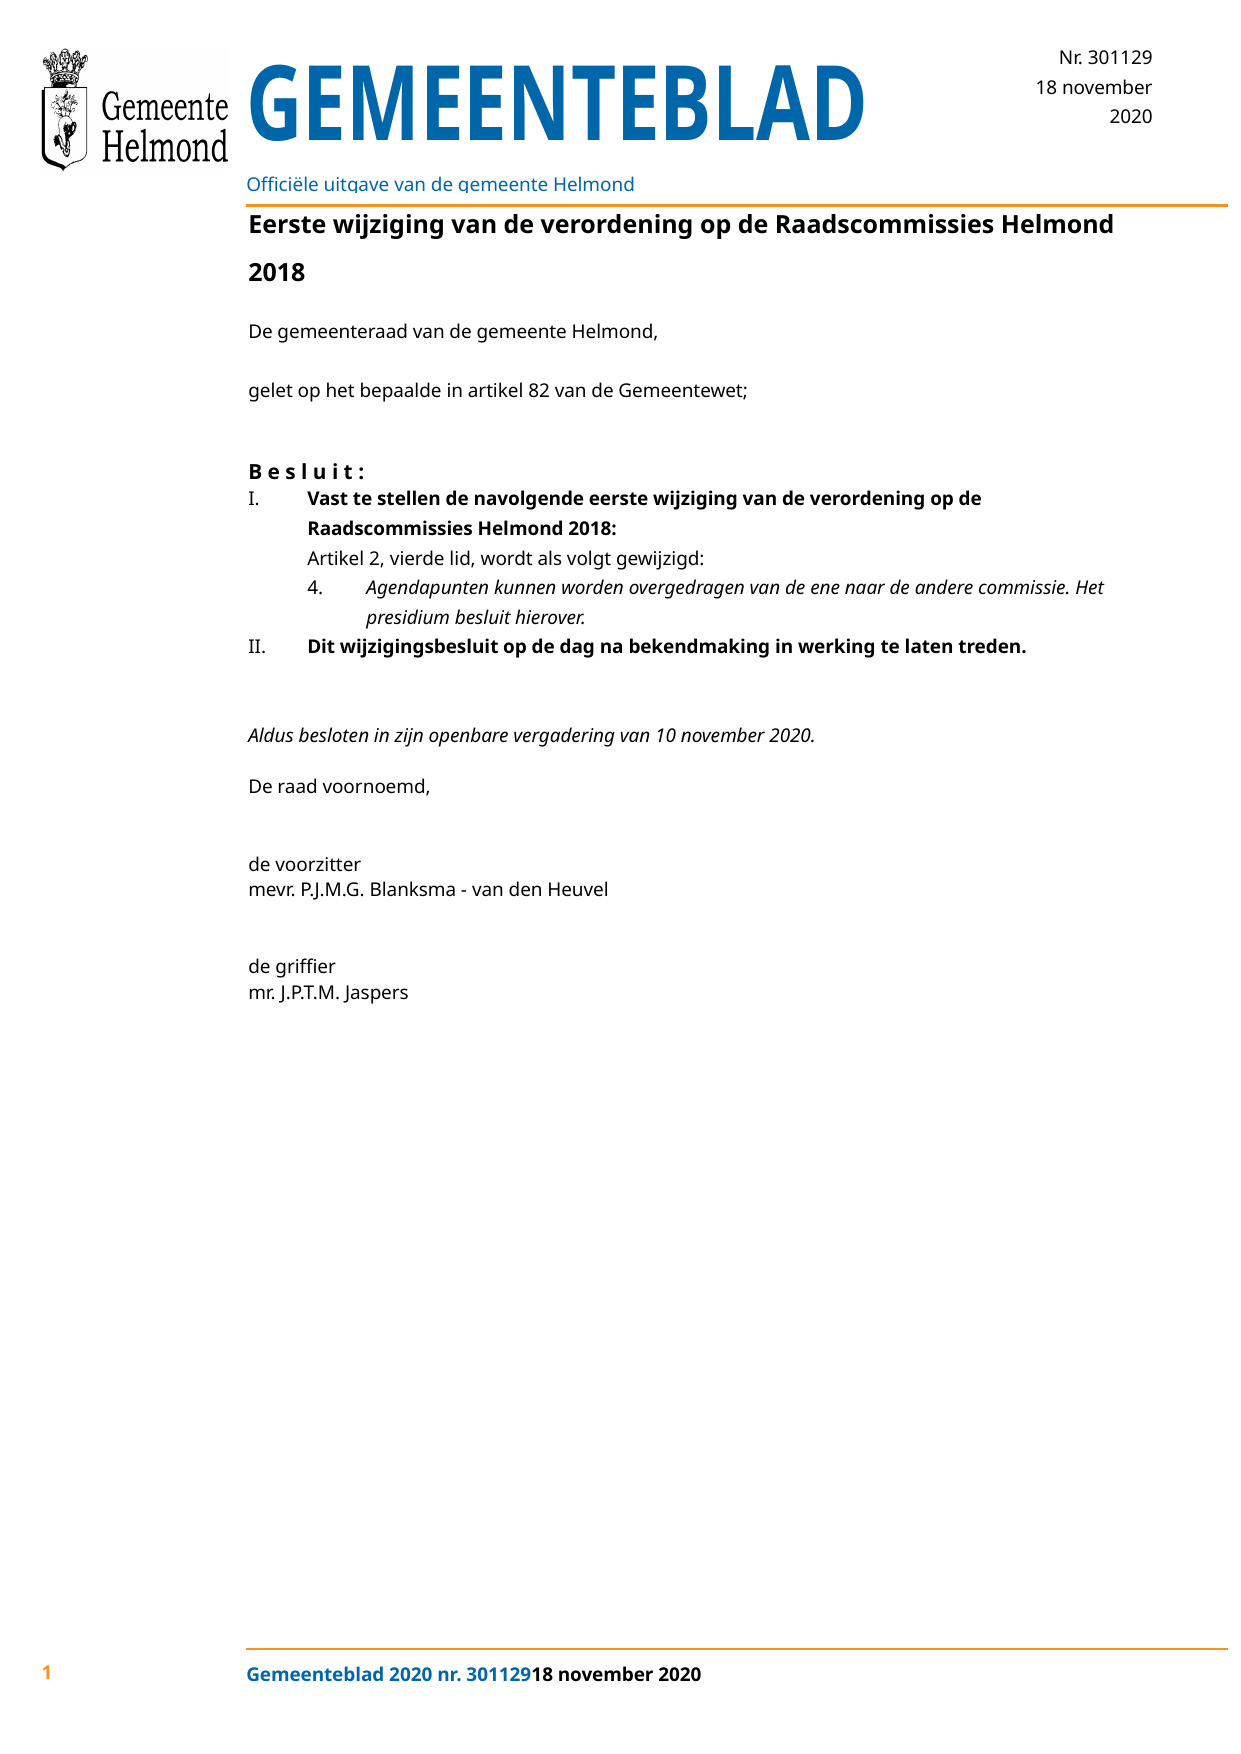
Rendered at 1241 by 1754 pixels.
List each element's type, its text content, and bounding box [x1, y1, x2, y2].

text de voorzitter [248, 851, 1152, 877]
text De raad voornoemd, [248, 774, 1152, 799]
list Vast te stellen de navolgende eerste wijziging van de verordening op de Raadscommissies Helmond 2018: [248, 486, 1152, 541]
picture [41, 47, 231, 172]
text gelet op het bepaalde in artikel 82 van de Gemeentewet; [248, 377, 1152, 403]
text B e s l u i t : [248, 457, 1152, 486]
list Dit wijzigingsbesluit op de dag na bekendmaking in werking te laten treden. [248, 633, 1152, 659]
list Artikel 2, vierde lid, wordt als volgt gewijzigd: [248, 545, 1152, 570]
text Eerste wijziging van de verordening op de Raadscommissies Helmond 2018 [248, 207, 1152, 288]
text de griffier [248, 954, 1152, 979]
text mevr. P.J.M.G. Blanksma - van den Heuvel [248, 877, 1152, 902]
text De gemeenteraad van de gemeente Helmond, [248, 318, 1152, 344]
list Agendapunten kunnen worden overgedragen van de ene naar de andere commissie. Het presidium besluit hierover. [307, 574, 1152, 629]
text mr. J.P.T.M. Jaspers [248, 979, 1152, 1005]
text Aldus besloten in zijn openbare vergadering van 10 november 2020. [248, 722, 1152, 748]
